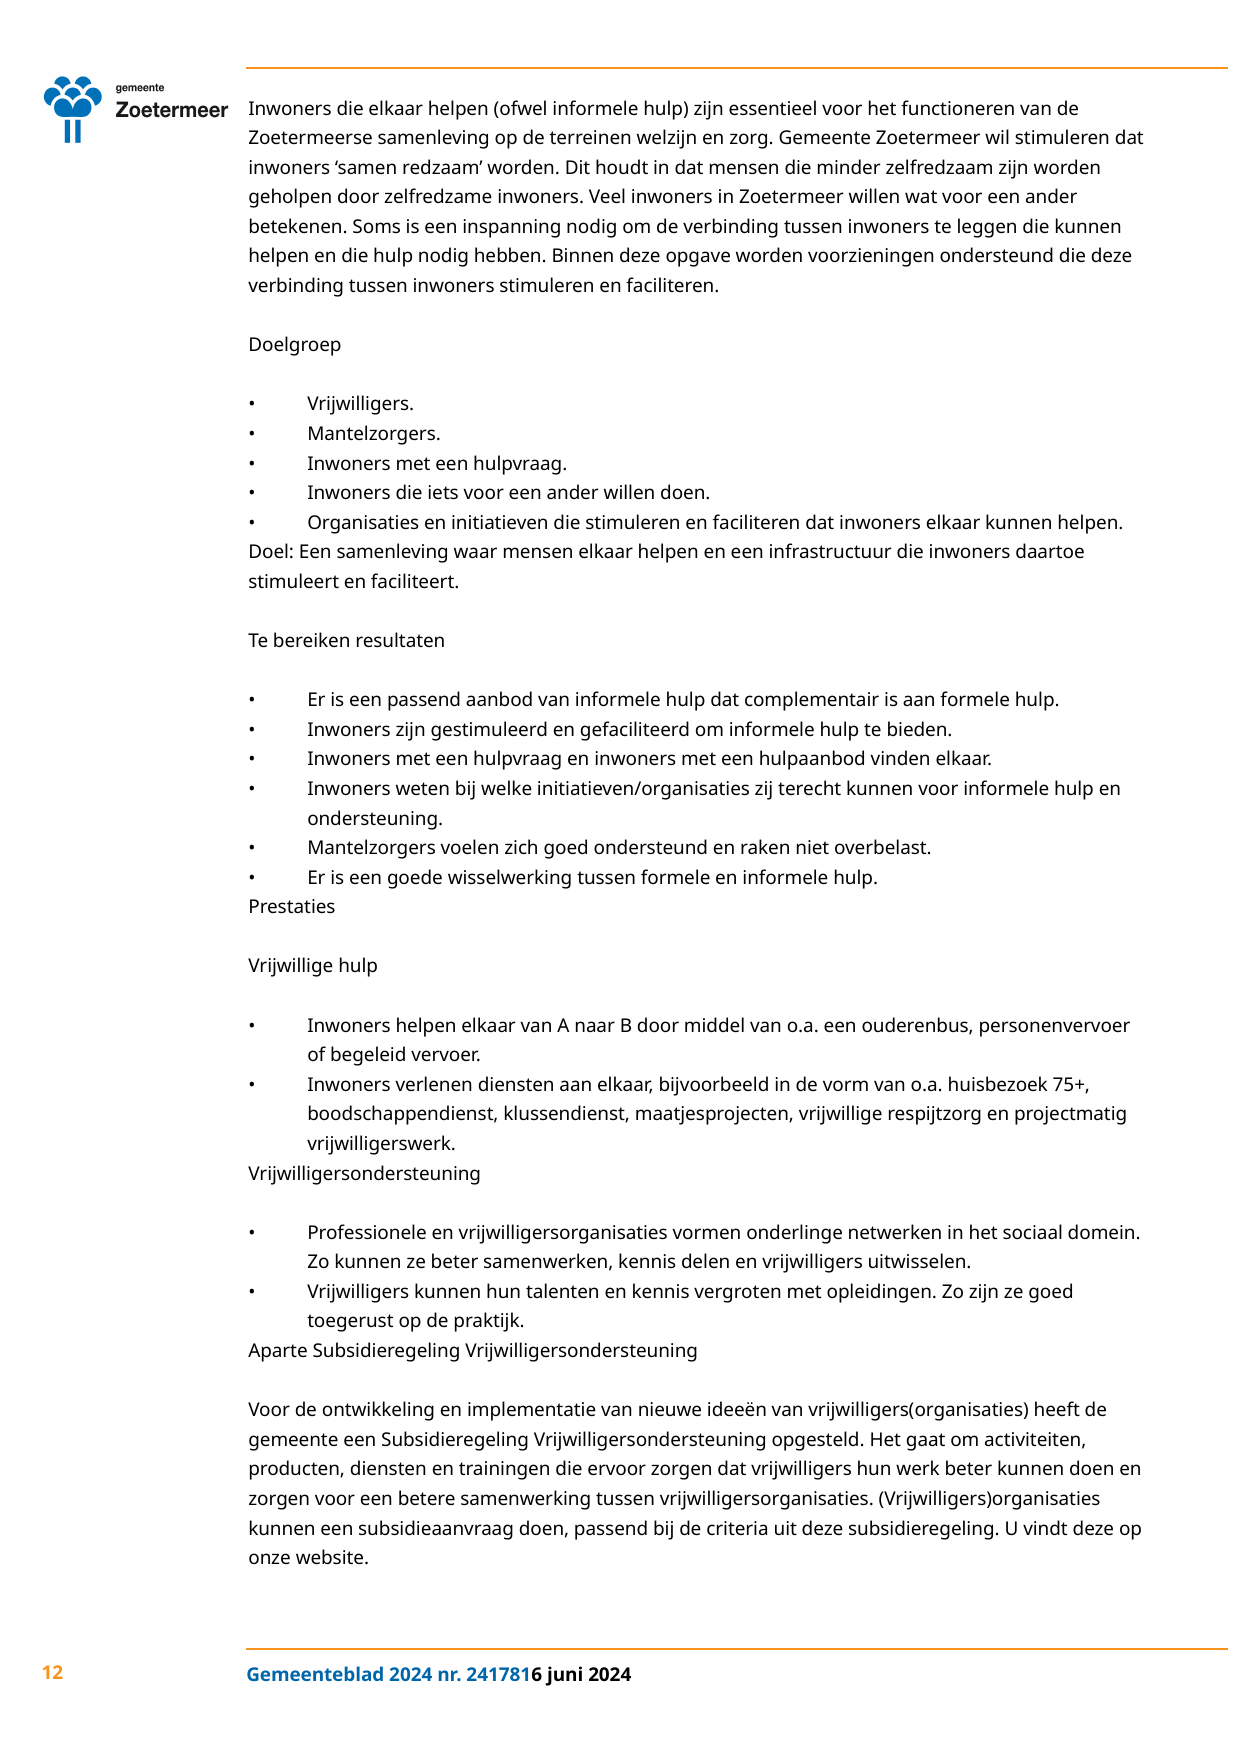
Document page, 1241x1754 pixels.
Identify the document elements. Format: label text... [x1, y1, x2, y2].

list Mantelzorgers. [248, 420, 1152, 446]
list Inwoners weten bij welke initiatieven/organisaties zij terecht kunnen voor informele hulp en ondersteuning. [248, 775, 1152, 831]
list Vrijwilligers kunnen hun talenten en kennis vergroten met opleidingen. Zo zijn ze goed toegerust op de praktijk. [248, 1278, 1152, 1333]
list Inwoners die iets voor een ander willen doen. [248, 479, 1152, 505]
list Er is een goede wisselwerking tussen formele en informele hulp. [248, 864, 1152, 890]
list Inwoners verlenen diensten aan elkaar, bijvoorbeeld in de vorm van o.a. huisbezoek 75+, boodschappendienst, klussendienst, maatjesprojecten, vrijwillige respijtzorg en projectmatig vrijwilligerswerk. [248, 1071, 1152, 1156]
text Prestaties [248, 893, 1152, 919]
list Professionele en vrijwilligersorganisaties vormen onderlinge netwerken in het sociaal domein. Zo kunnen ze beter samenwerken, kennis delen en vrijwilligers uitwisselen. [248, 1219, 1152, 1274]
list Vrijwilligers. [248, 391, 1152, 416]
list Inwoners met een hulpvraag en inwoners met een hulpaanbod vinden elkaar. [248, 746, 1152, 771]
list Inwoners helpen elkaar van A naar B door middel van o.a. een ouderenbus, personenvervoer of begeleid vervoer. [248, 1012, 1152, 1067]
text Vrijwilligersondersteuning [248, 1160, 1152, 1186]
text Voor de ontwikkeling en implementatie van nieuwe ideeën van vrijwilligers(organisaties) heeft de gemeente een Subsidieregeling Vrijwilligersondersteuning opgesteld. Het gaat om activiteiten, producten, diensten en trainingen die ervoor zorgen dat vrijwilligers hun werk beter kunnen doen en zorgen voor een betere samenwerking tussen vrijwilligersorganisaties. (Vrijwilligers)organisaties kunnen een subsidieaanvraag doen, passend bij de criteria uit deze subsidieregeling. U vindt deze op onze website. [248, 1396, 1152, 1570]
text Te bereiken resultaten [248, 627, 1152, 653]
text Doelgroep [248, 331, 1152, 357]
list Organisaties en initiatieven die stimuleren en faciliteren dat inwoners elkaar kunnen helpen. [248, 509, 1152, 535]
list Er is een passend aanbod van informele hulp dat complementair is aan formele hulp. [248, 686, 1152, 712]
list Mantelzorgers voelen zich goed ondersteund en raken niet overbelast. [248, 834, 1152, 860]
picture [41, 47, 231, 172]
text Vrijwillige hulp [248, 953, 1152, 978]
list Inwoners zijn gestimuleerd en gefaciliteerd om informele hulp te bieden. [248, 716, 1152, 742]
text Doel: Een samenleving waar mensen elkaar helpen en een infrastructuur die inwoners daartoe stimuleert en faciliteert. [248, 538, 1152, 594]
text Inwoners die elkaar helpen (ofwel informele hulp) zijn essentieel voor het functioneren van de Zoetermeerse samenleving op de terreinen welzijn en zorg. Gemeente Zoetermeer wil stimuleren dat inwoners ‘samen redzaam’ worden. Dit houdt in dat mensen die minder zelfredzaam zijn worden geholpen door zelfredzame inwoners. Veel inwoners in Zoetermeer willen wat voor een ander betekenen. Soms is een inspanning nodig om de verbinding tussen inwoners te leggen die kunnen helpen en die hulp nodig hebben. Binnen deze opgave worden voorzieningen ondersteund die deze verbinding tussen inwoners stimuleren en faciliteren. [248, 95, 1152, 298]
list Inwoners met een hulpvraag. [248, 450, 1152, 476]
text Aparte Subsidieregeling Vrijwilligersondersteuning [248, 1337, 1152, 1363]
